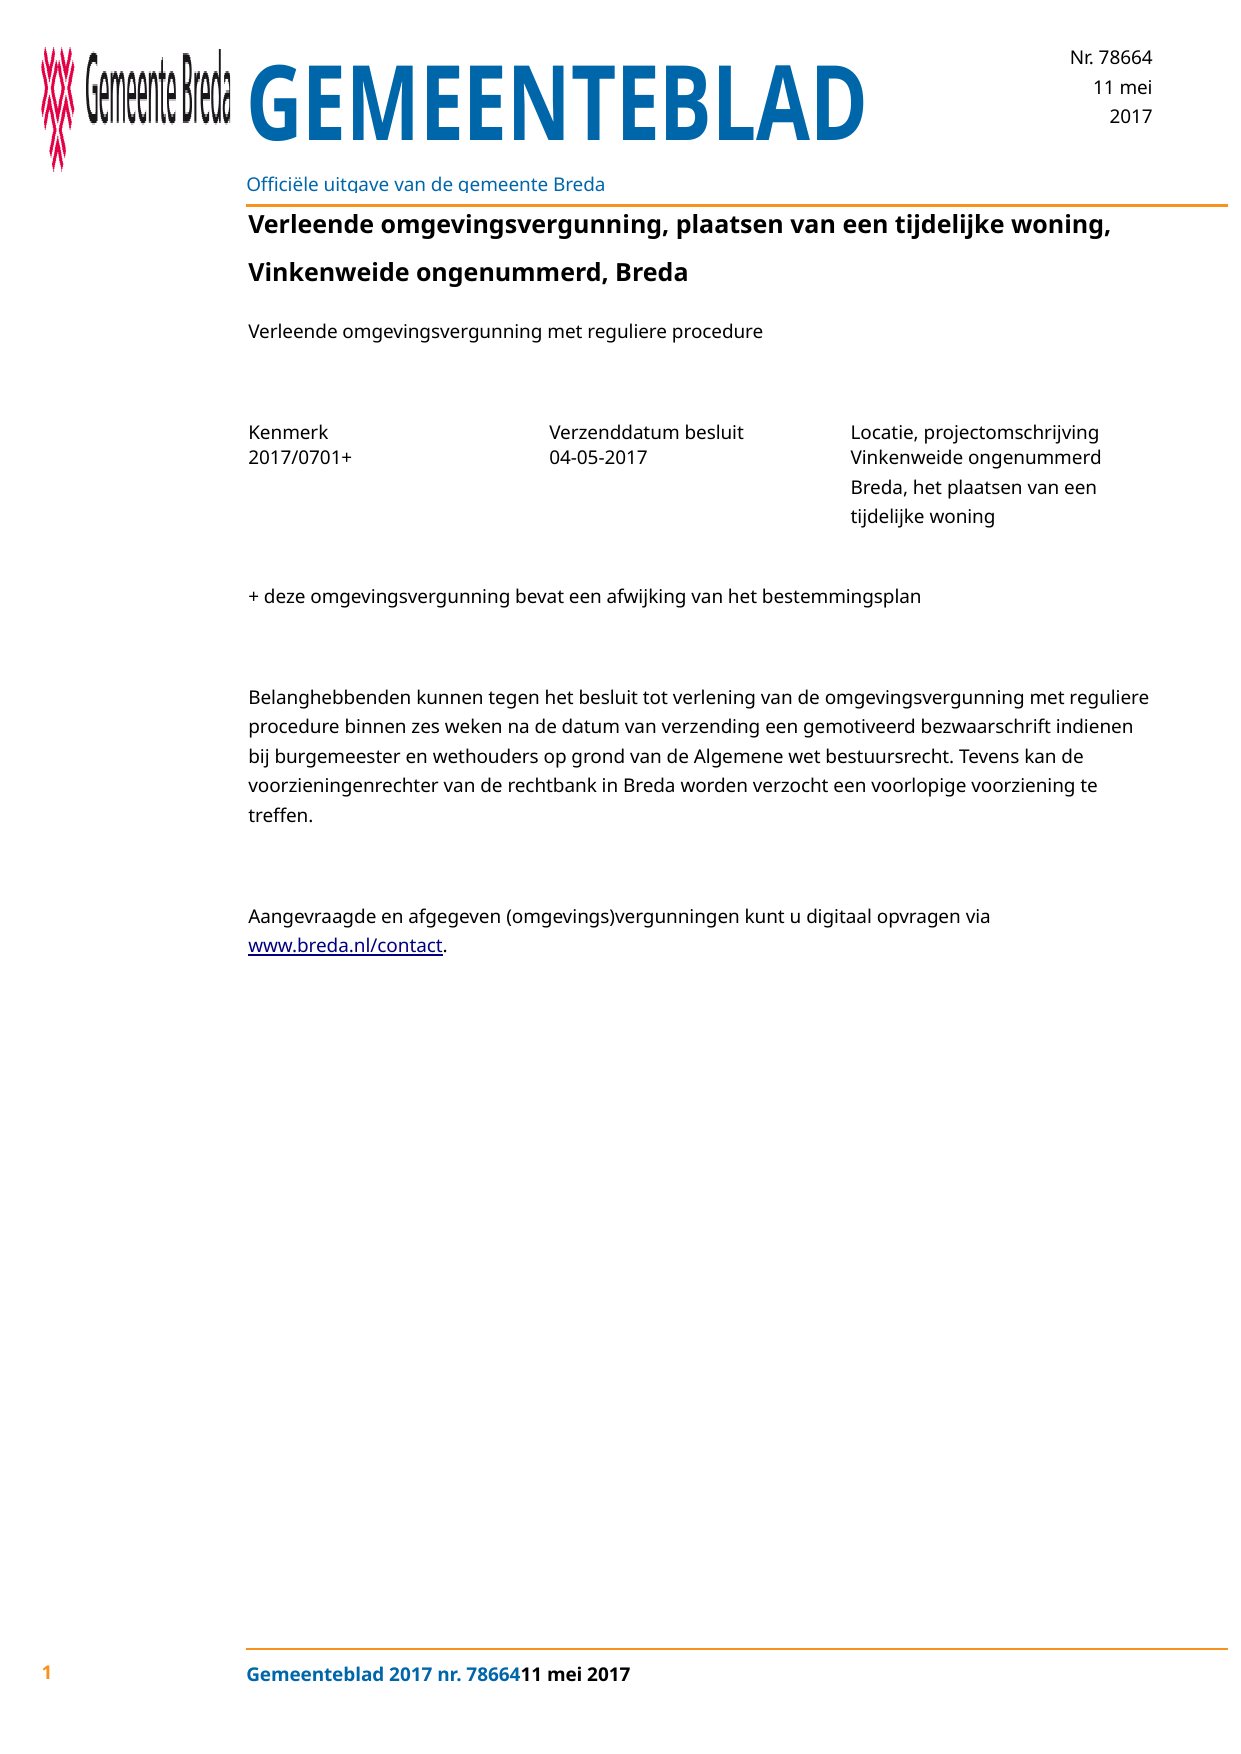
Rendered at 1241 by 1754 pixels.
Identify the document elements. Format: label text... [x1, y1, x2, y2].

text Belanghebbenden kunnen tegen het besluit tot verlening van de omgevingsvergunning met reguliere procedure binnen zes weken na de datum van verzending een gemotiveerd bezwaarschrift indienen bij burgemeester en wethouders op grond van de Algemene wet bestuursrecht. Tevens kan de voorzieningenrechter van de rechtbank in Breda worden verzocht een voorlopige voorziening te treffen. [248, 684, 1152, 828]
picture [41, 47, 231, 172]
text Verleende omgevingsvergunning, plaatsen van een tijdelijke woning, Vinkenweide ongenummerd, Breda [248, 207, 1152, 288]
table_header Locatie, projectomschrijving [850, 419, 1152, 444]
table_header Verzenddatum besluit [549, 419, 850, 444]
table_header Kenmerk [248, 419, 549, 444]
table_cell Vinkenweide ongenummerd Breda, het plaatsen van een tijdelijke woning [850, 445, 1152, 529]
table_cell 2017/0701+ [248, 445, 549, 529]
table_cell 04-05-2017 [549, 445, 850, 529]
text Aangevraagde en afgegeven (omgevings)vergunningen kunt u digitaal opvragen via www.breda.nl/contact. [248, 903, 1152, 958]
text Verleende omgevingsvergunning met reguliere procedure [248, 318, 1152, 344]
text + deze omgevingsvergunning bevat een afwijking van het bestemmingsplan [248, 583, 1152, 609]
